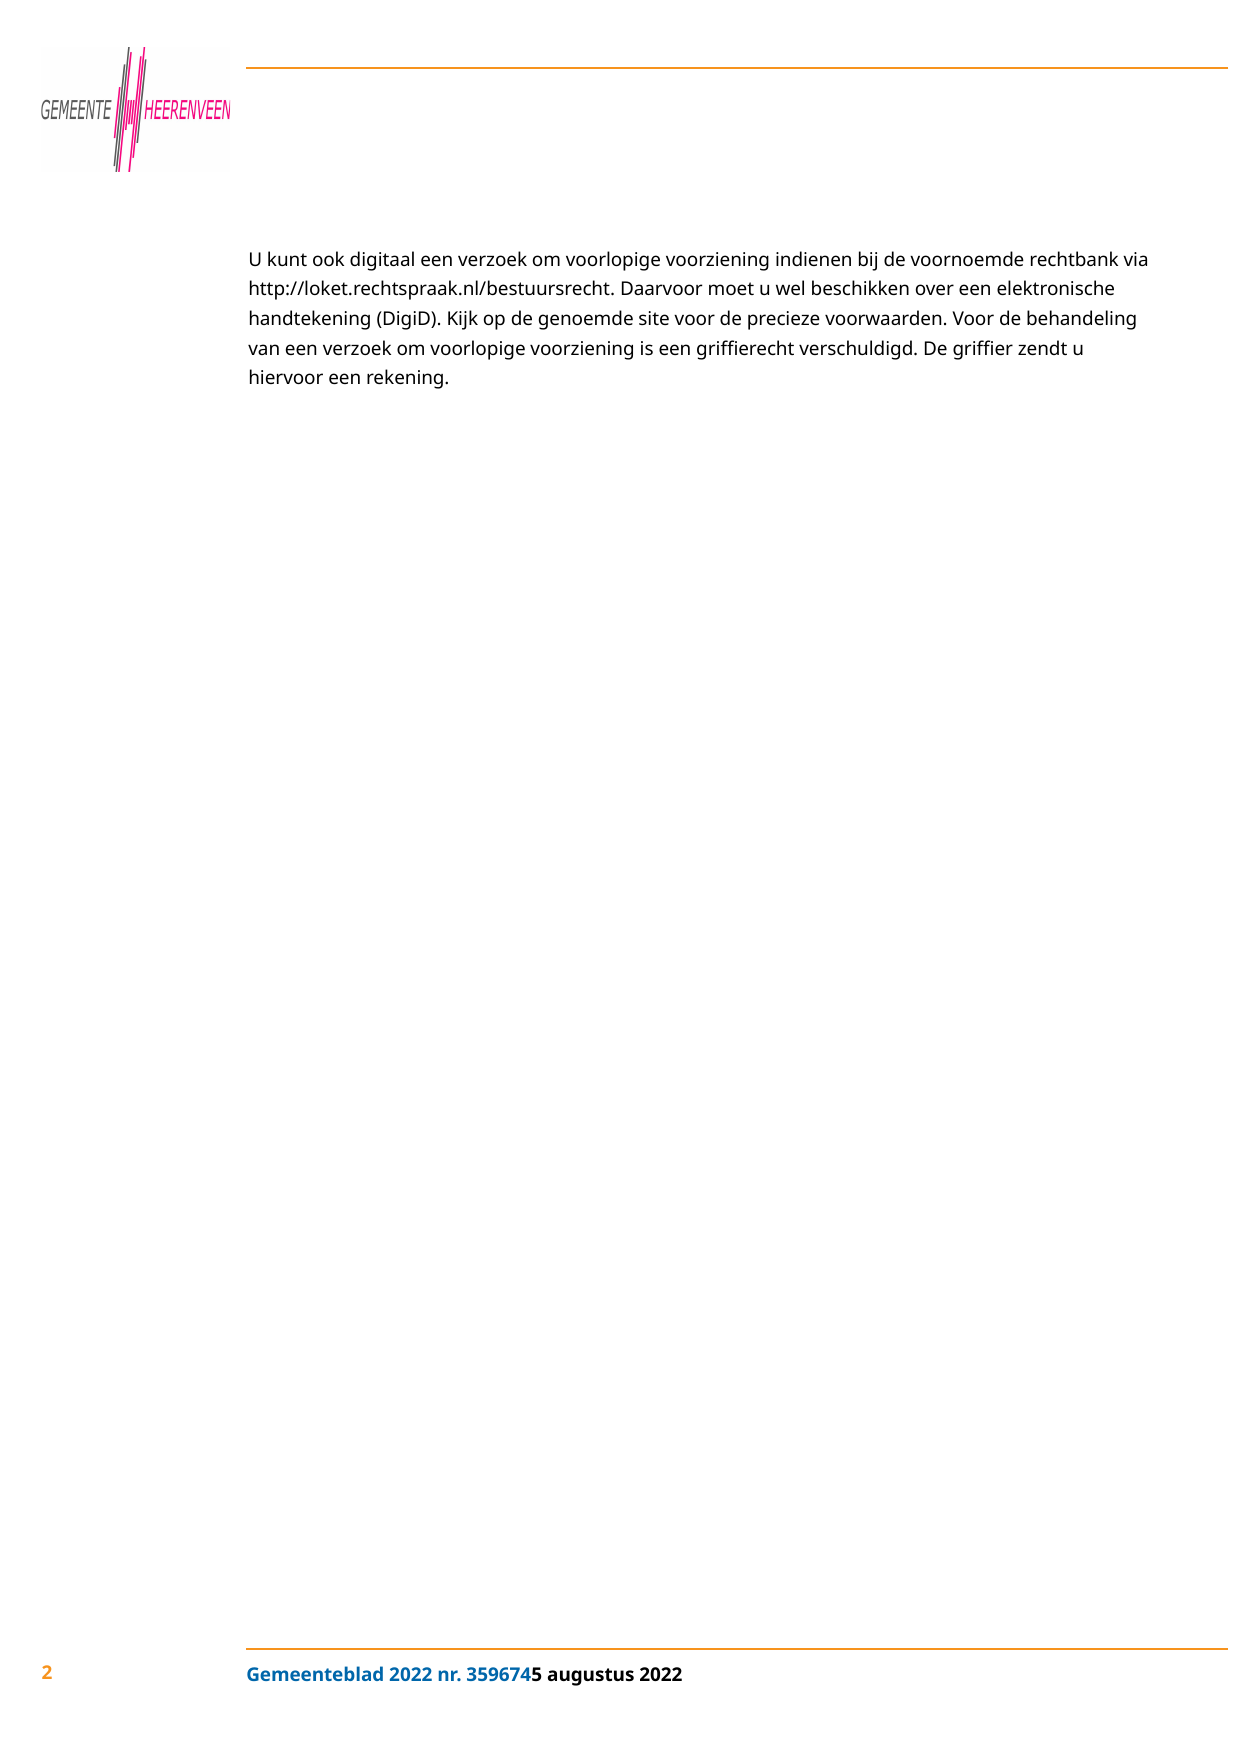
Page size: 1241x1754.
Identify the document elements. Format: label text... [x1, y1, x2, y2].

text U kunt ook digitaal een verzoek om voorlopige voorziening indienen bij de voornoemde rechtbank via http://loket.rechtspraak.nl/bestuursrecht. Daarvoor moet u wel beschikken over een elektronische handtekening (DigiD). Kijk op de genoemde site voor de precieze voorwaarden. Voor de behandeling van een verzoek om voorlopige voorziening is een griffierecht verschuldigd. De griffier zendt u hiervoor een rekening. [248, 246, 1152, 390]
picture [41, 47, 231, 172]
